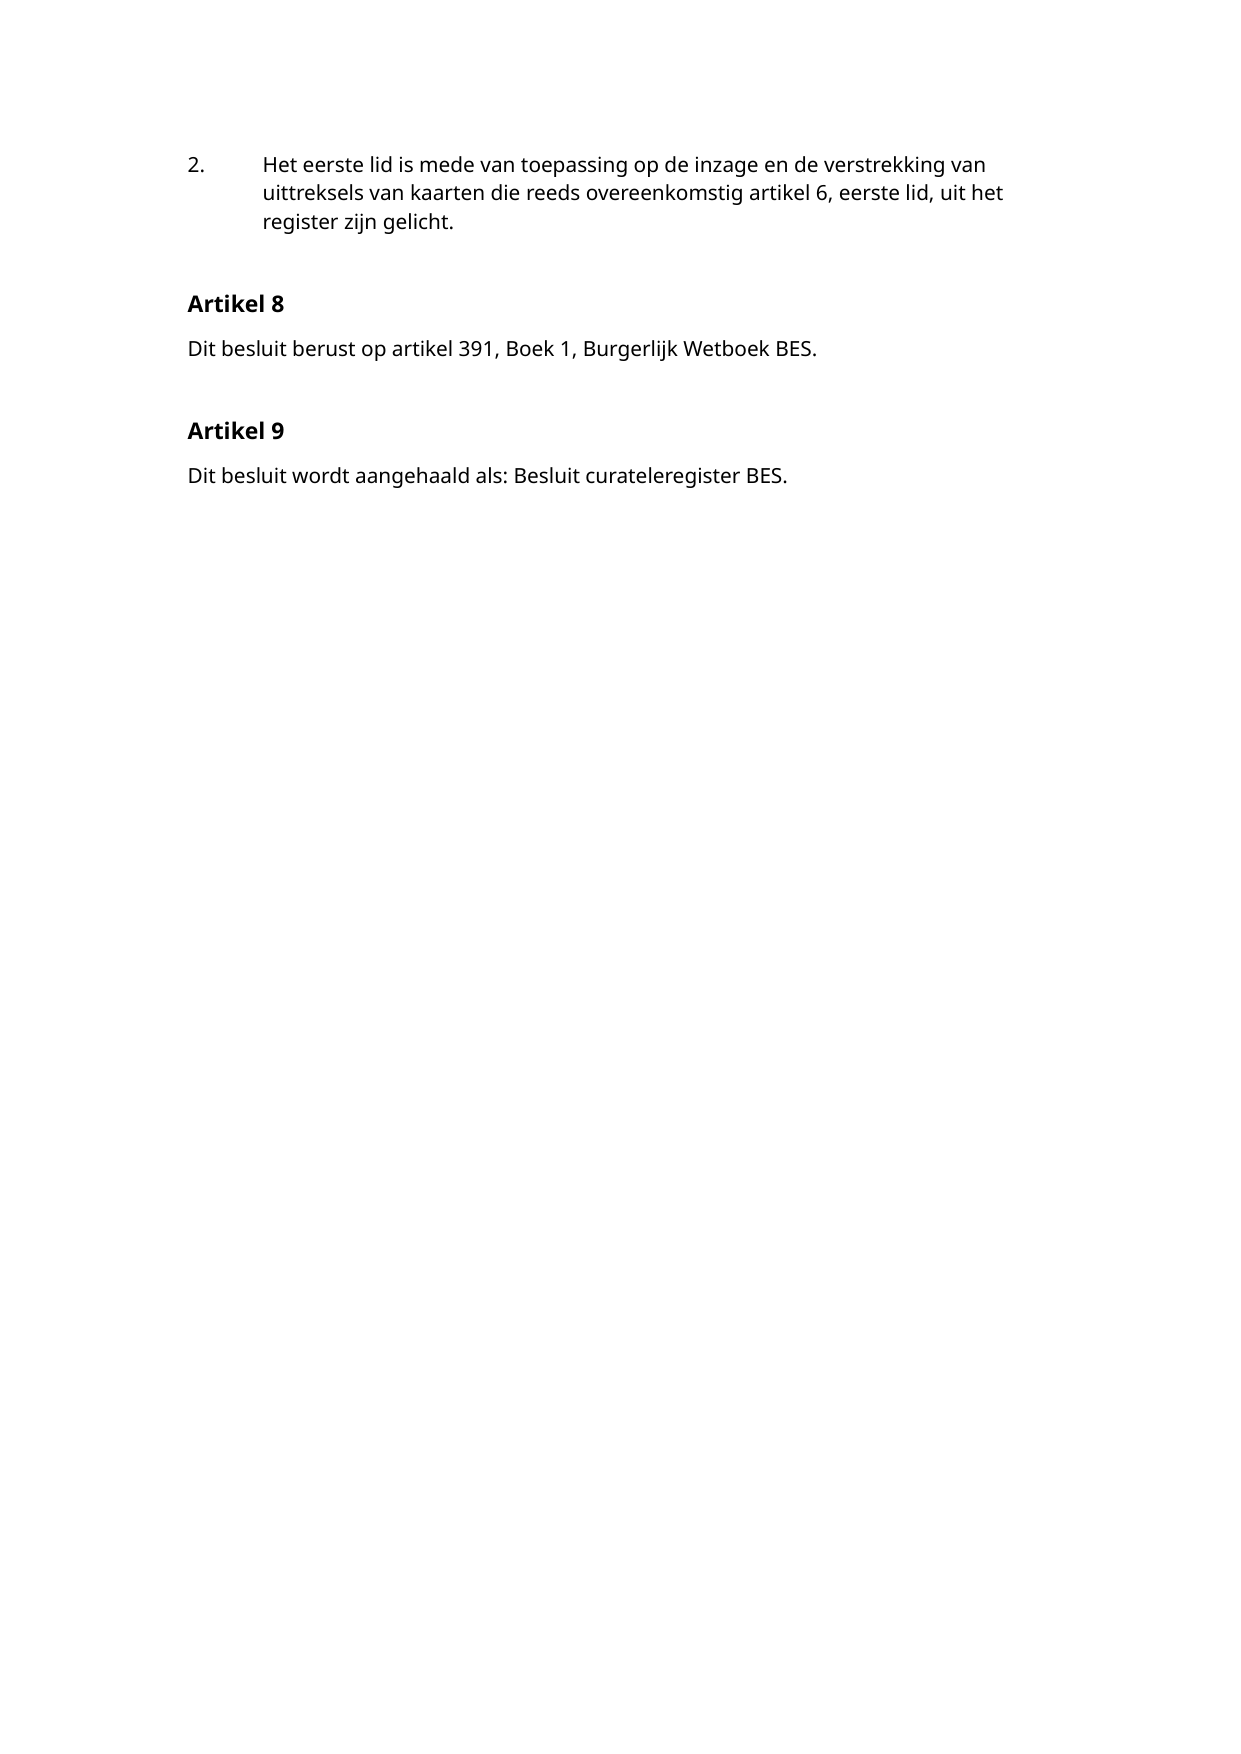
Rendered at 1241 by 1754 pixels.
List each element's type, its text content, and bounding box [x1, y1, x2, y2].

text Dit besluit wordt aangehaald als: Besluit curateleregister BES. [187, 461, 1053, 490]
text Dit besluit berust op artikel 391, Boek 1, Burgerlijk Wetboek BES. [187, 334, 1053, 362]
subtitle Artikel 9 [187, 415, 1053, 446]
subtitle Artikel 8 [187, 288, 1053, 319]
list Het eerste lid is mede van toepassing op de inzage en de verstrekking van uittreksels van kaarten die reeds overeenkomstig artikel 6, eerste lid, uit het register zijn gelicht. [187, 150, 1053, 235]
